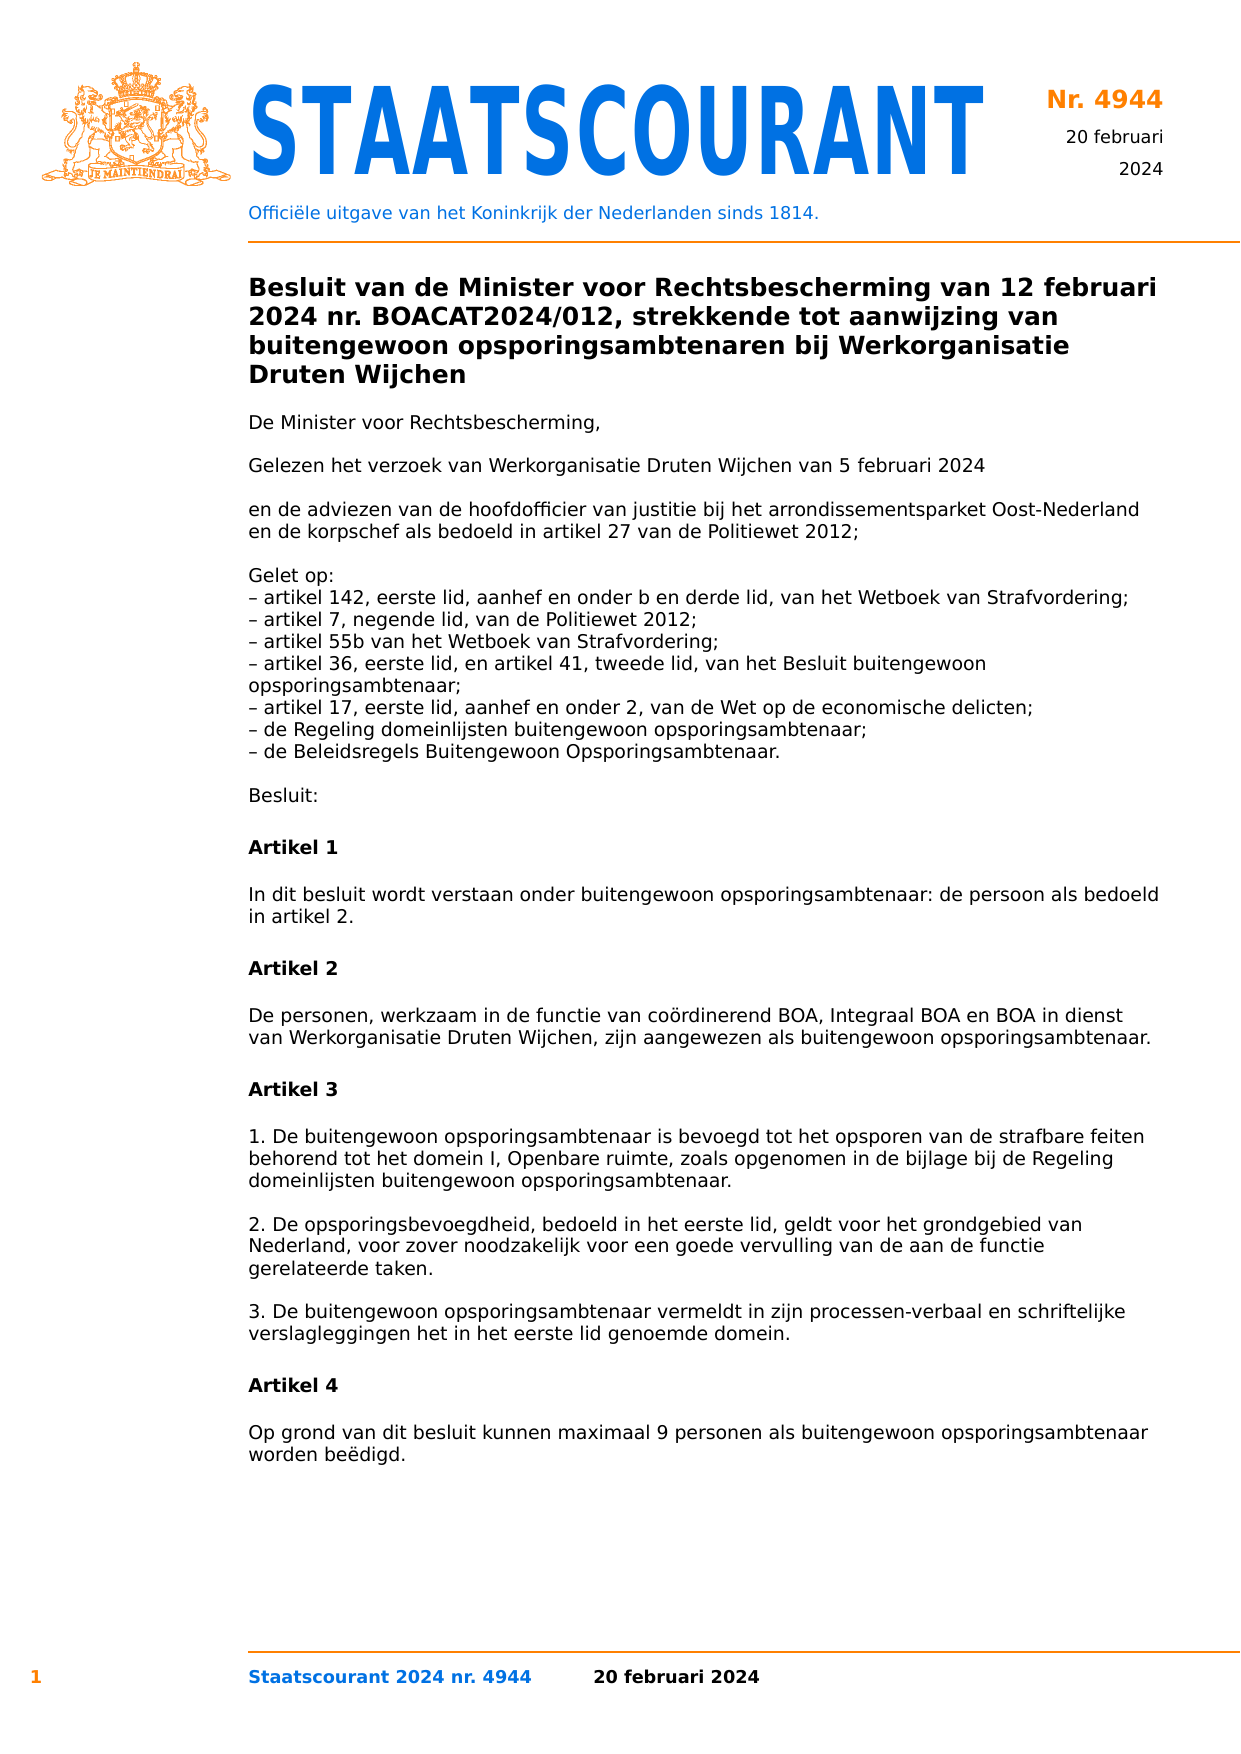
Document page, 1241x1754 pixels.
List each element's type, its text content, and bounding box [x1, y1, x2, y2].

subtitle Artikel 1 [248, 837, 1163, 859]
text 3. De buitengewoon opsporingsambtenaar vermeldt in zijn processen-verbaal en schriftelijke verslagleggingen het in het eerste lid genoemde domein. [248, 1301, 1163, 1345]
text – artikel 17, eerste lid, aanhef en onder 2, van de Wet op de economische delicten; [248, 697, 1163, 719]
text – de Beleidsregels Buitengewoon Opsporingsambtenaar. [248, 741, 1163, 763]
text – artikel 142, eerste lid, aanhef en onder b en derde lid, van het Wetboek van Strafvordering; [248, 587, 1163, 609]
text Gelezen het verzoek van Werkorganisatie Druten Wijchen van 5 februari 2024 [248, 455, 1163, 477]
subtitle Artikel 2 [248, 958, 1163, 980]
text – artikel 7, negende lid, van de Politiewet 2012; [248, 609, 1163, 631]
text 1. De buitengewoon opsporingsambtenaar is bevoegd tot het opsporen van de strafbare feiten behorend tot het domein I, Openbare ruimte, zoals opgenomen in de bijlage bij de Regeling domeinlijsten buitengewoon opsporingsambtenaar. [248, 1126, 1163, 1192]
text en de adviezen van de hoofdofficier van justitie bij het arrondissementsparket Oost-Nederland en de korpschef als bedoeld in artikel 27 van de Politiewet 2012; [248, 499, 1163, 543]
table_cell 20 februari [998, 121, 1240, 153]
table_header Nr. 4944 [998, 62, 1240, 121]
text Gelet op: [248, 565, 1163, 587]
text In dit besluit wordt verstaan onder buitengewoon opsporingsambtenaar: de persoon als bedoeld in artikel 2. [248, 884, 1163, 928]
text Op grond van dit besluit kunnen maximaal 9 personen als buitengewoon opsporingsambtenaar worden beëdigd. [248, 1422, 1163, 1466]
text De personen, werkzaam in de functie van coördinerend BOA, Integraal BOA en BOA in dienst van Werkorganisatie Druten Wijchen, zijn aangewezen als buitengewoon opsporingsambtenaar. [248, 1005, 1163, 1049]
text Besluit: [248, 785, 1163, 807]
table_header [25, 62, 248, 241]
table_cell 2024 [998, 153, 1240, 203]
text – artikel 36, eerste lid, en artikel 41, tweede lid, van het Besluit buitengewoon opsporingsambtenaar; [248, 653, 1163, 697]
picture [41, 62, 231, 186]
text – de Regeling domeinlijsten buitengewoon opsporingsambtenaar; [248, 719, 1163, 741]
subtitle Artikel 3 [248, 1079, 1163, 1101]
text 2. De opsporingsbevoegdheid, bedoeld in het eerste lid, geldt voor het grondgebied van Nederland, voor zover noodzakelijk voor een goede vervulling van de aan de functie gerelateerde taken. [248, 1213, 1163, 1279]
text De Minister voor Rechtsbescherming, [248, 412, 1163, 433]
table_header STAATSCOURANT [248, 62, 998, 203]
subtitle Artikel 4 [248, 1375, 1163, 1397]
subtitle Besluit van de Minister voor Rechtsbescherming van 12 februari 2024 nr. BOACAT2024/012, strekkende tot aanwijzing van buitengewoon opsporingsambtenaren bij Werkorganisatie Druten Wijchen [248, 273, 1163, 390]
text – artikel 55b van het Wetboek van Strafvordering; [248, 631, 1163, 653]
table_cell Officiële uitgave van het Koninkrijk der Nederlanden sinds 1814. [248, 203, 1240, 241]
